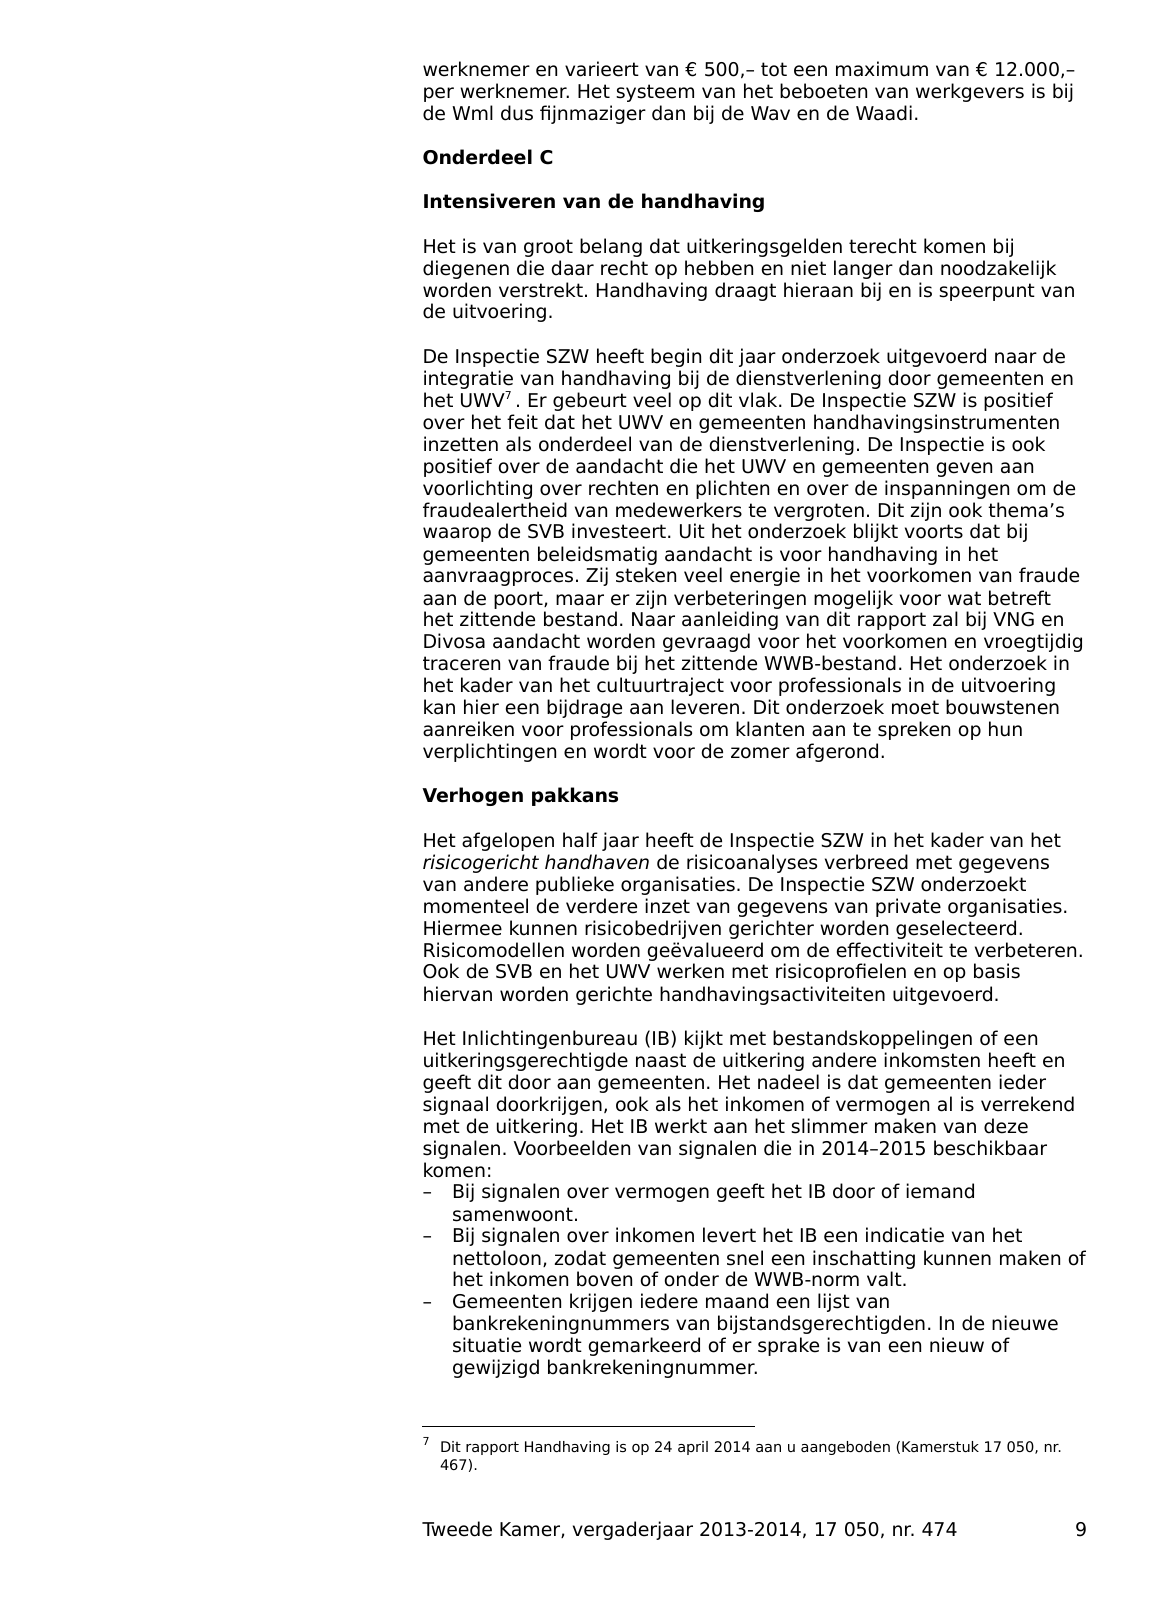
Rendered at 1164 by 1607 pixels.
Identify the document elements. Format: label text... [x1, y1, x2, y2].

text – Bij signalen over inkomen levert het IB een indicatie van het nettoloon, zodat gemeenten snel een inschatting kunnen maken of het inkomen boven of onder de WWB-norm valt. [422, 1225, 1087, 1291]
text – Bij signalen over vermogen geeft het IB door of iemand samenwoont. [422, 1181, 1087, 1225]
text Het afgelopen half jaar heeft de Inspectie SZW in het kader van het risicogericht handhaven de risicoanalyses verbreed met gegevens van andere publieke organisaties. De Inspectie SZW onderzoekt momenteel de verdere inzet van gegevens van private organisaties. Hiermee kunnen risicobedrijven gerichter worden geselecteerd. Risicomodellen worden geëvalueerd om de effectiviteit te verbeteren. Ook de SVB en het UWV werken met risicoprofielen en op basis hiervan worden gerichte handhavingsactiviteiten uitgevoerd. [422, 829, 1087, 1005]
text – Gemeenten krijgen iedere maand een lijst van bankrekeningnummers van bijstandsgerechtigden. In de nieuwe situatie wordt gemarkeerd of er sprake is van een nieuw of gewijzigd bankrekeningnummer. [422, 1291, 1087, 1379]
text Dit rapport Handhaving is op 24 april 2014 aan u aangeboden (Kamerstuk 17 050, nr. 467). [422, 1435, 1087, 1474]
text Het Inlichtingenbureau (IB) kijkt met bestandskoppelingen of een uitkeringsgerechtigde naast de uitkering andere inkomsten heeft en geeft dit door aan gemeenten. Het nadeel is dat gemeenten ieder signaal doorkrijgen, ook als het inkomen of vermogen al is verrekend met de uitkering. Het IB werkt aan het slimmer maken van deze signalen. Voorbeelden van signalen die in 2014–2015 beschikbaar komen: [422, 1028, 1087, 1181]
text De Inspectie SZW heeft begin dit jaar onderzoek uitgevoerd naar de integratie van handhaving bij de dienstverlening door gemeenten en het UWV. Er gebeurt veel op dit vlak. De Inspectie SZW is positief over het feit dat het UWV en gemeenten handhavingsinstrumenten inzetten als onderdeel van de dienstverlening. De Inspectie is ook positief over de aandacht die het UWV en gemeenten geven aan voorlichting over rechten en plichten en over de inspanningen om de fraudealertheid van medewerkers te vergroten. Dit zijn ook thema’s waarop de SVB investeert. Uit het onderzoek blijkt voorts dat bij gemeenten beleidsmatig aandacht is voor handhaving in het aanvraagproces. Zij steken veel energie in het voorkomen van fraude aan de poort, maar er zijn verbeteringen mogelijk voor wat betreft het zittende bestand. Naar aanleiding van dit rapport zal bij VNG en Divosa aandacht worden gevraagd voor het voorkomen en vroegtijdig traceren van fraude bij het zittende WWB-bestand. Het onderzoek in het kader van het cultuurtraject voor professionals in de uitvoering kan hier een bijdrage aan leveren. Dit onderzoek moet bouwstenen aanreiken voor professionals om klanten aan te spreken op hun verplichtingen en wordt voor de zomer afgerond. [422, 346, 1087, 763]
text Het is van groot belang dat uitkeringsgelden terecht komen bij diegenen die daar recht op hebben en niet langer dan noodzakelijk worden verstrekt. Handhaving draagt hieraan bij en is speerpunt van de uitvoering. [422, 236, 1087, 323]
subtitle Verhogen pakkans [422, 785, 1087, 807]
subtitle Onderdeel C [422, 147, 1087, 169]
subtitle Intensiveren van de handhaving [422, 191, 1087, 213]
text werknemer en varieert van € 500,– tot een maximum van € 12.000,– per werknemer. Het systeem van het beboeten van werkgevers is bij de Wml dus fijnmaziger dan bij de Wav en de Waadi. [422, 59, 1087, 125]
